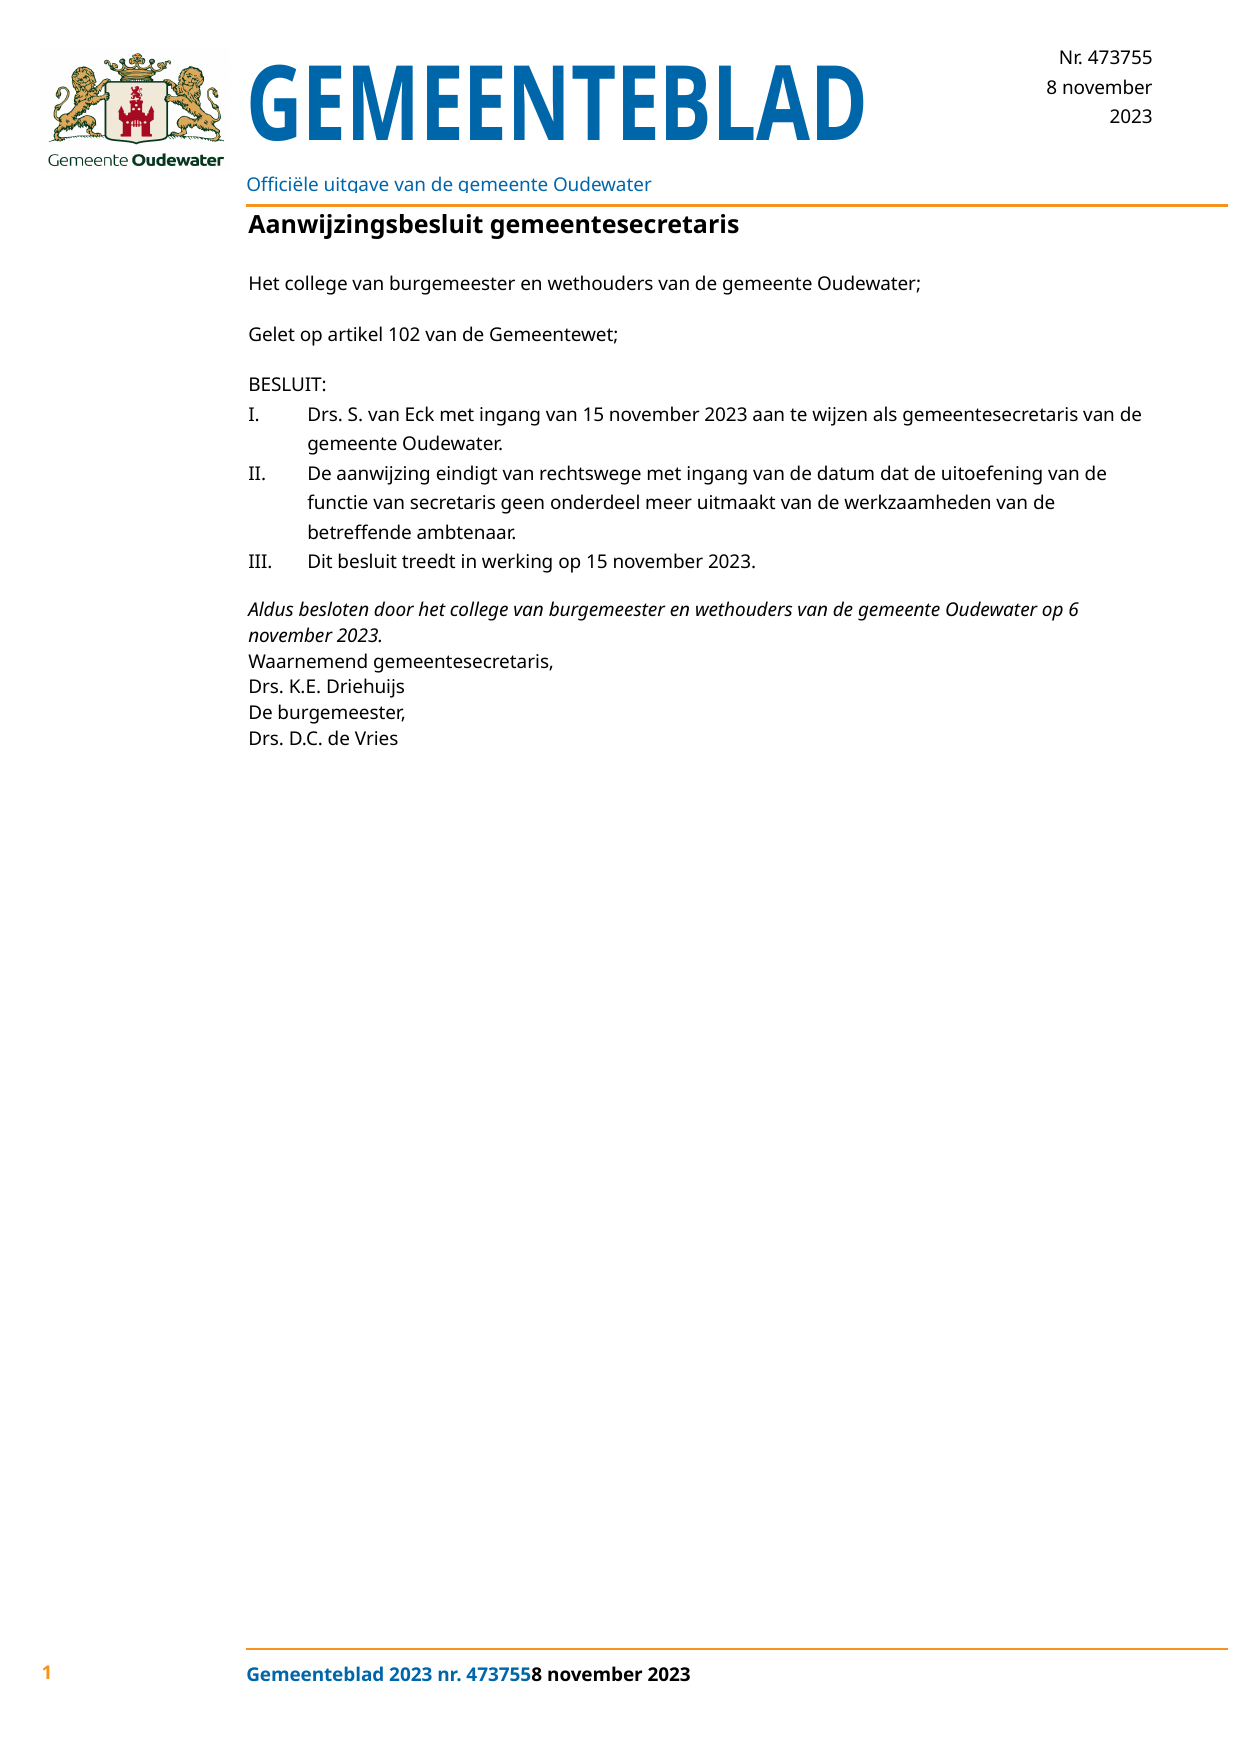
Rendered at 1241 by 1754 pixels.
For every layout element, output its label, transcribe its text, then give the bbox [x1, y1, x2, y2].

text Waarnemend gemeentesecretaris, [248, 648, 1152, 674]
text Aldus besloten door het college van burgemeester en wethouders van de gemeente Oudewater op 6 november 2023. [248, 596, 1152, 648]
text De burgemeester, [248, 699, 1152, 725]
list De aanwijzing eindigt van rechtswege met ingang van de datum dat de uitoefening van de functie van secretaris geen onderdeel meer uitmaakt van de werkzaamheden van de betreffende ambtenaar. [248, 460, 1152, 545]
text Drs. K.E. Driehuijs [248, 674, 1152, 699]
text BESLUIT: [248, 371, 1152, 397]
text Aanwijzingsbesluit gemeentesecretaris [248, 207, 1152, 241]
text Drs. D.C. de Vries [248, 725, 1152, 751]
text Gelet op artikel 102 van de Gemeentewet; [248, 321, 1152, 346]
text Het college van burgemeester en wethouders van de gemeente Oudewater; [248, 270, 1152, 296]
picture [41, 47, 231, 172]
list Drs. S. van Eck met ingang van 15 november 2023 aan te wijzen als gemeentesecretaris van de gemeente Oudewater. [248, 401, 1152, 456]
list Dit besluit treedt in werking op 15 november 2023. [248, 549, 1152, 574]
